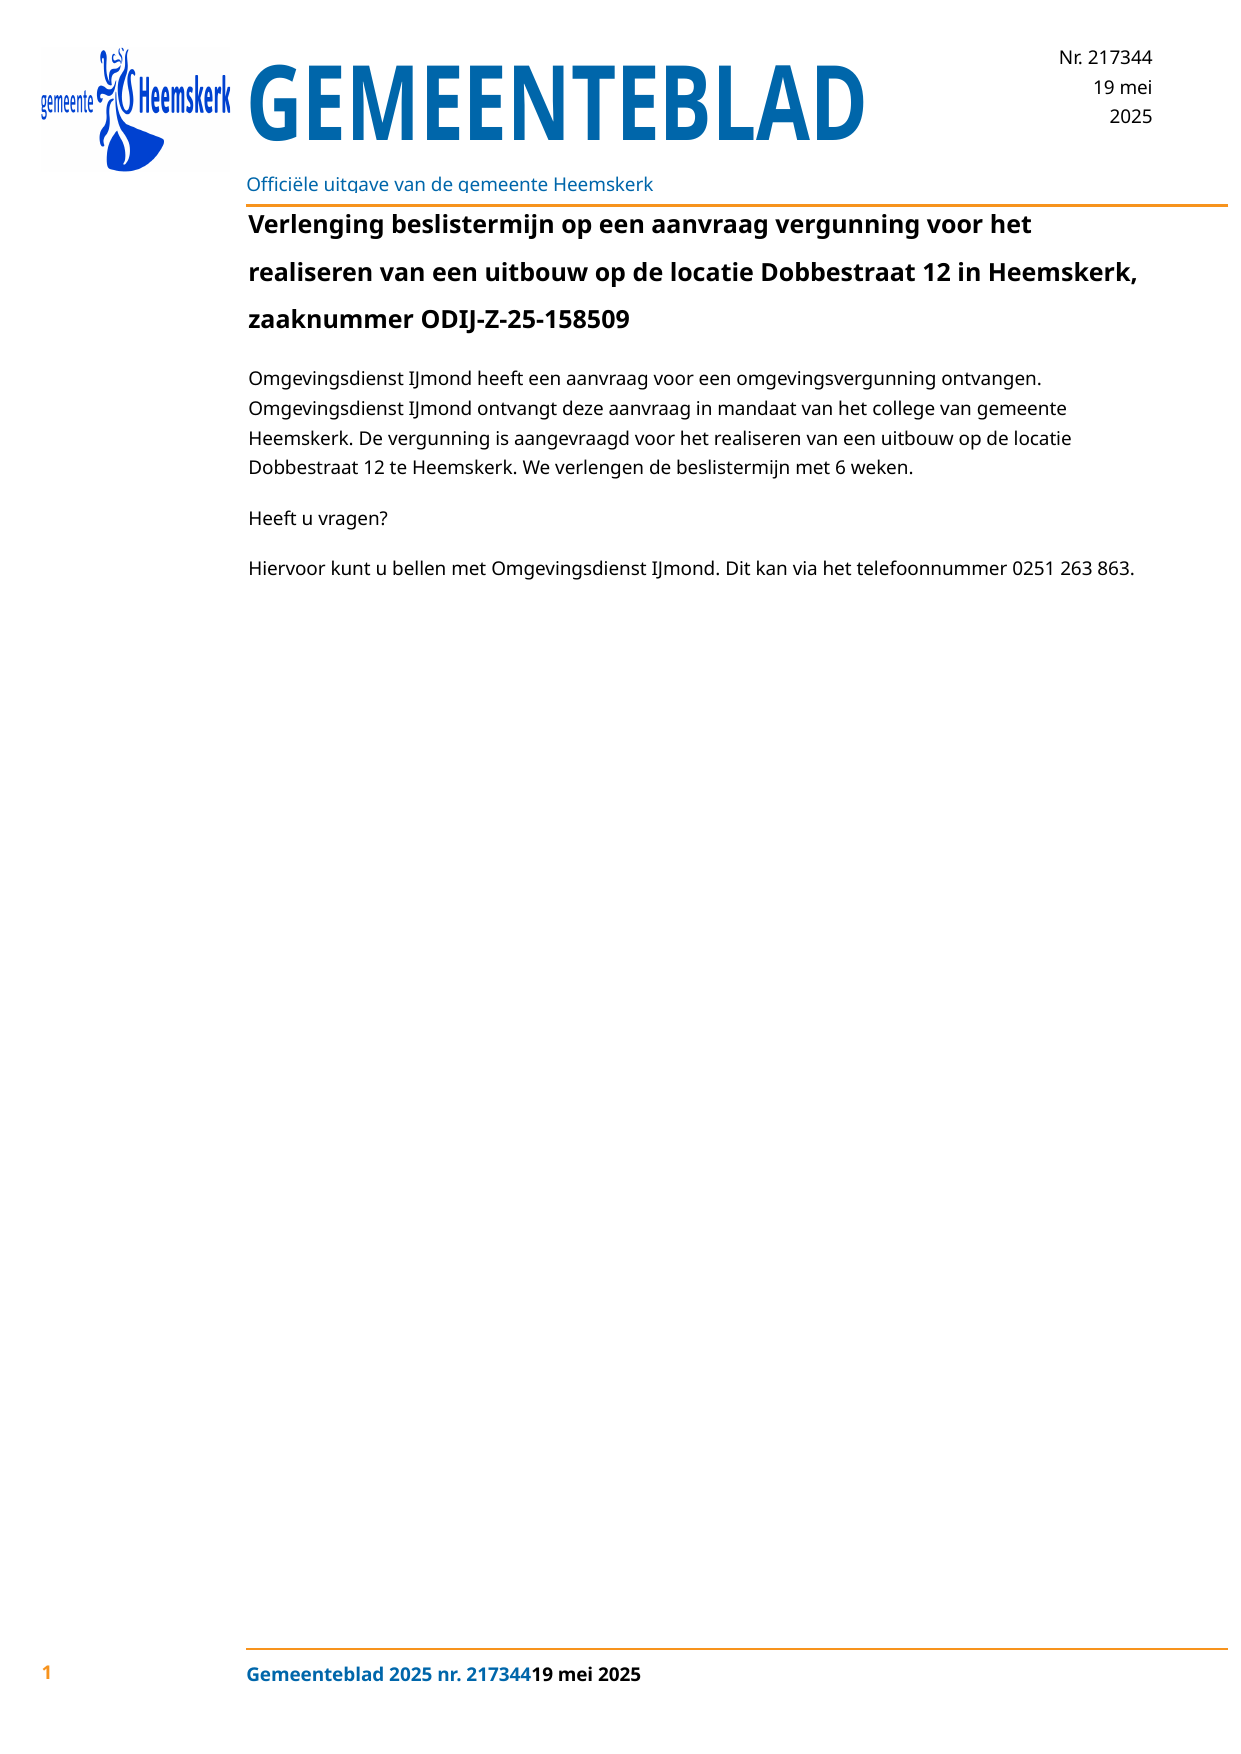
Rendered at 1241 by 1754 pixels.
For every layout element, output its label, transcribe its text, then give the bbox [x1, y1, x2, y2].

text Omgevingsdienst IJmond heeft een aanvraag voor een omgevingsvergunning ontvangen. Omgevingsdienst IJmond ontvangt deze aanvraag in mandaat van het college van gemeente Heemskerk. De vergunning is aangevraagd voor het realiseren van een uitbouw op de locatie Dobbestraat 12 te Heemskerk. We verlengen de beslistermijn met 6 weken. [248, 366, 1152, 480]
text Hiervoor kunt u bellen met Omgevingsdienst IJmond. Dit kan via het telefoonnummer 0251 263 863. [248, 555, 1152, 581]
text Heeft u vragen? [248, 505, 1152, 530]
picture [41, 47, 231, 172]
text Verlenging beslistermijn op een aanvraag vergunning voor het realiseren van een uitbouw op de locatie Dobbestraat 12 in Heemskerk, zaaknummer ODIJ-Z-25-158509 [248, 207, 1152, 336]
